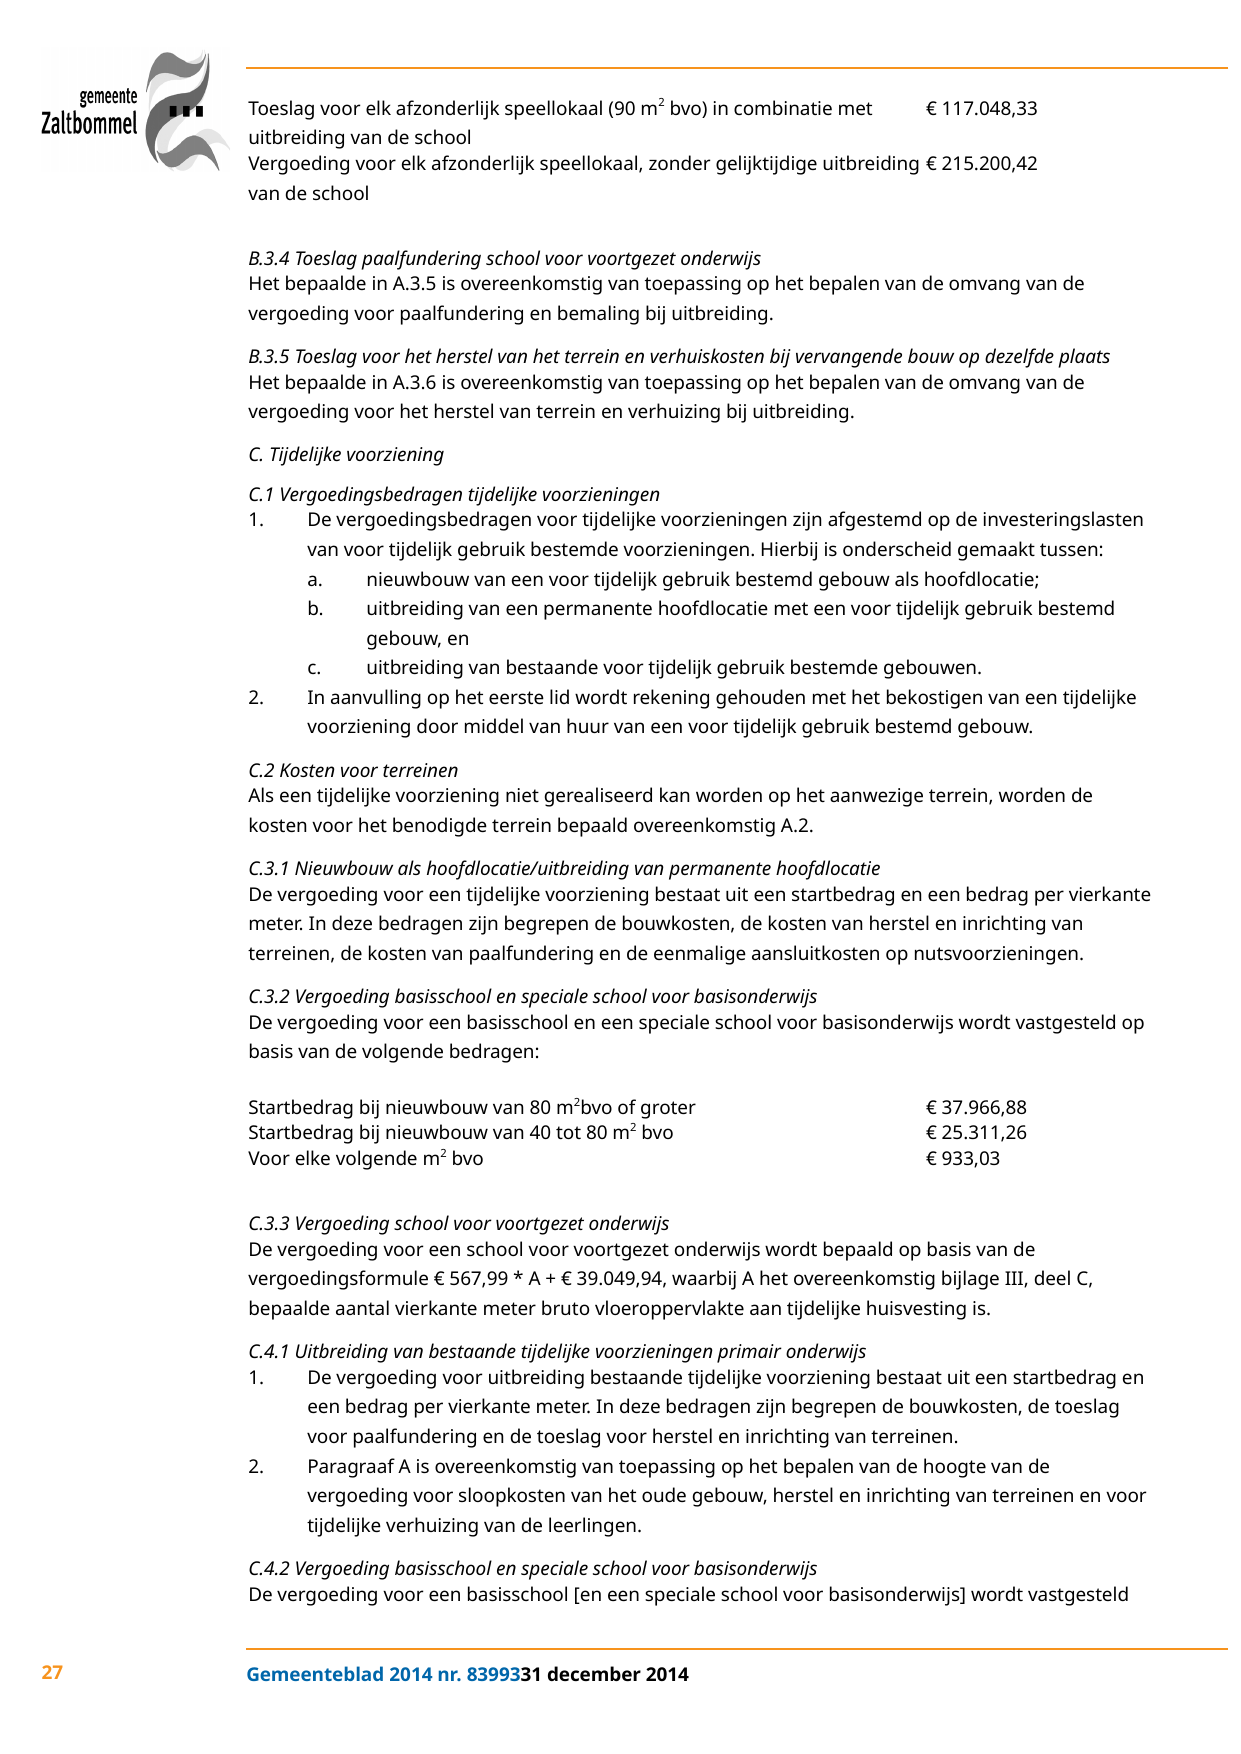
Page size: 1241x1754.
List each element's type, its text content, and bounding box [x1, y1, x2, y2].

list In aanvulling op het eerste lid wordt rekening gehouden met het bekostigen van een tijdelijke voorziening door middel van huur van een voor tijdelijk gebruik bestemd gebouw. [248, 684, 1152, 739]
text Als een tijdelijke voorziening niet gerealiseerd kan worden op het aanwezige terrein, worden de kosten voor het benodigde terrein bepaald overeenkomstig A.2. [248, 782, 1152, 838]
text B.3.5 Toeslag voor het herstel van het terrein en verhuiskosten bij vervangende bouw op dezelfde plaats [248, 343, 1152, 369]
list uitbreiding van een permanente hoofdlocatie met een voor tijdelijk gebruik bestemd gebouw, en [307, 595, 1152, 651]
text De vergoeding voor een tijdelijke voorziening bestaat uit een startbedrag en een bedrag per vierkante meter. In deze bedragen zijn begrepen de bouwkosten, de kosten van herstel en inrichting van terreinen, de kosten van paalfundering en de eenmalige aansluitkosten op nutsvoorzieningen. [248, 881, 1152, 966]
text B.3.4 Toeslag paalfundering school voor voortgezet onderwijs [248, 245, 1152, 270]
list De vergoedingsbedragen voor tijdelijke voorzieningen zijn afgestemd op de investeringslasten van voor tijdelijk gebruik bestemde voorzieningen. Hierbij is onderscheid gemaakt tussen: [248, 507, 1152, 562]
picture [41, 47, 231, 172]
text C. Tijdelijke voorziening [248, 442, 1152, 467]
text Het bepaalde in A.3.5 is overeenkomstig van toepassing op het bepalen van de omvang van de vergoeding voor paalfundering en bemaling bij uitbreiding. [248, 270, 1152, 326]
table_cell € 933,03 [926, 1145, 1152, 1171]
table_cell Voor elke volgende m2 bvo [248, 1145, 926, 1171]
text C.3.3 Vergoeding school voor voortgezet onderwijs [248, 1210, 1152, 1236]
text C.4.2 Vergoeding basisschool en speciale school voor basisonderwijs [248, 1555, 1152, 1581]
text C.4.1 Uitbreiding van bestaande tijdelijke voorzieningen primair onderwijs [248, 1338, 1152, 1364]
table_cell € 117.048,33 [926, 95, 1152, 150]
table_header € 37.966,88 [926, 1094, 1152, 1119]
list uitbreiding van bestaande voor tijdelijk gebruik bestemde gebouwen. [307, 654, 1152, 680]
text Het bepaalde in A.3.6 is overeenkomstig van toepassing op het bepalen van de omvang van de vergoeding voor het herstel van terrein en verhuizing bij uitbreiding. [248, 369, 1152, 424]
table_cell Vergoeding voor elk afzonderlijk speellokaal, zonder gelijktijdige uitbreiding van de school [248, 150, 926, 205]
table_header Startbedrag bij nieuwbouw van 80 m2bvo of groter [248, 1094, 926, 1119]
table_cell Toeslag voor elk afzonderlijk speellokaal (90 m2 bvo) in combinatie met uitbreiding van de school [248, 95, 926, 150]
table_cell € 25.311,26 [926, 1120, 1152, 1145]
text De vergoeding voor een school voor voortgezet onderwijs wordt bepaald op basis van de vergoedingsformule € 567,99 * A + € 39.049,94, waarbij A het overeenkomstig bijlage III, deel C, bepaalde aantal vierkante meter bruto vloeroppervlakte aan tijdelijke huisvesting is. [248, 1236, 1152, 1321]
list De vergoeding voor uitbreiding bestaande tijdelijke voorziening bestaat uit een startbedrag en een bedrag per vierkante meter. In deze bedragen zijn begrepen de bouwkosten, de toeslag voor paalfundering en de toeslag voor herstel en inrichting van terreinen. [248, 1364, 1152, 1449]
table_cell Startbedrag bij nieuwbouw van 40 tot 80 m2 bvo [248, 1120, 926, 1145]
text De vergoeding voor een basisschool [en een speciale school voor basisonderwijs] wordt vastgesteld [248, 1581, 1152, 1607]
text C.3.1 Nieuwbouw als hoofdlocatie/uitbreiding van permanente hoofdlocatie [248, 855, 1152, 881]
text C.2 Kosten voor terreinen [248, 757, 1152, 782]
list nieuwbouw van een voor tijdelijk gebruik bestemd gebouw als hoofdlocatie; [307, 566, 1152, 591]
list Paragraaf A is overeenkomstig van toepassing op het bepalen van de hoogte van de vergoeding voor sloopkosten van het oude gebouw, herstel en inrichting van terreinen en voor tijdelijke verhuizing van de leerlingen. [248, 1453, 1152, 1538]
text C.3.2 Vergoeding basisschool en speciale school voor basisonderwijs [248, 983, 1152, 1009]
table_cell € 215.200,42 [926, 150, 1152, 205]
text De vergoeding voor een basisschool en een speciale school voor basisonderwijs wordt vastgesteld op basis van de volgende bedragen: [248, 1009, 1152, 1064]
text C.1 Vergoedingsbedragen tijdelijke voorzieningen [248, 481, 1152, 507]
